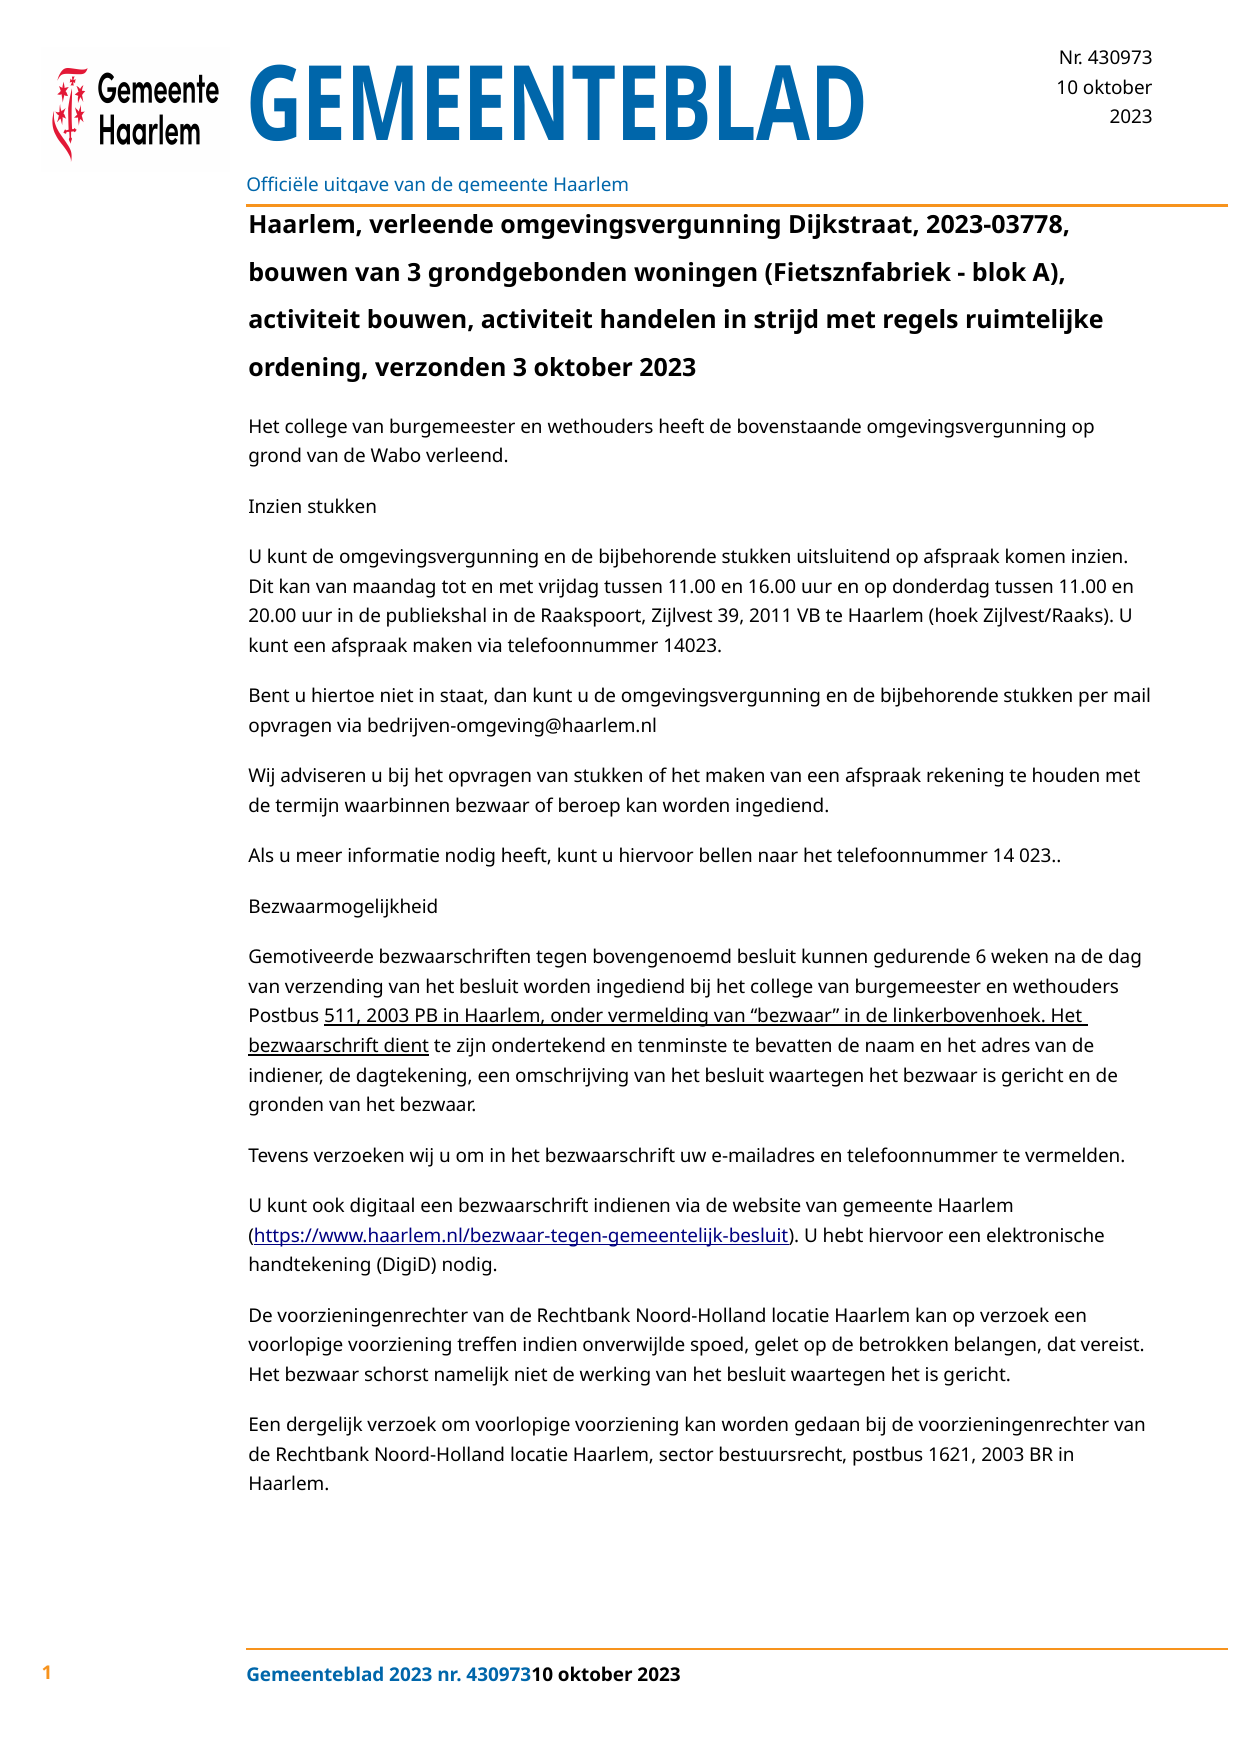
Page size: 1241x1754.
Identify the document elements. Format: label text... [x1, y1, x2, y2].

text U kunt ook digitaal een bezwaarschrift indienen via de website van gemeente Haarlem (https://www.haarlem.nl/bezwaar-tegen-gemeentelijk-besluit). U hebt hiervoor een elektronische handtekening (DigiD) nodig. [248, 1192, 1152, 1277]
text U kunt de omgevingsvergunning en de bijbehorende stukken uitsluitend op afspraak komen inzien. Dit kan van maandag tot en met vrijdag tussen 11.00 en 16.00 uur en op donderdag tussen 11.00 en 20.00 uur in de publiekshal in de Raakspoort, Zijlvest 39, 2011 VB te Haarlem (hoek Zijlvest/Raaks). U kunt een afspraak maken via telefoonnummer 14023. [248, 543, 1152, 658]
text Haarlem, verleende omgevingsvergunning Dijkstraat, 2023-03778, bouwen van 3 grondgebonden woningen (Fietsznfabriek - blok A), activiteit bouwen, activiteit handelen in strijd met regels ruimtelijke ordening, verzonden 3 oktober 2023 [248, 207, 1152, 384]
text Inzien stukken [248, 493, 1152, 519]
text Bezwaarmogelijkheid [248, 893, 1152, 919]
text Het college van burgemeester en wethouders heeft de bovenstaande omgevingsvergunning op grond van de Wabo verleend. [248, 413, 1152, 468]
text Een dergelijk verzoek om voorlopige voorziening kan worden gedaan bij de voorzieningenrechter van de Rechtbank Noord-Holland locatie Haarlem, sector bestuursrecht, postbus 1621, 2003 BR in Haarlem. [248, 1411, 1152, 1496]
text Wij adviseren u bij het opvragen van stukken of het maken van een afspraak rekening te houden met de termijn waarbinnen bezwaar of beroep kan worden ingediend. [248, 763, 1152, 818]
text Bent u hiertoe niet in staat, dan kunt u de omgevingsvergunning en de bijbehorende stukken per mail opvragen via bedrijven-omgeving@haarlem.nl [248, 683, 1152, 738]
text De voorzieningenrechter van de Rechtbank Noord-Holland locatie Haarlem kan op verzoek een voorlopige voorziening treffen indien onverwijlde spoed, gelet op de betrokken belangen, dat vereist. Het bezwaar schorst namelijk niet de werking van het besluit waartegen het is gericht. [248, 1302, 1152, 1387]
text Gemotiveerde bezwaarschriften tegen bovengenoemd besluit kunnen gedurende 6 weken na de dag van verzending van het besluit worden ingediend bij het college van burgemeester en wethouders Postbus 511, 2003 PB in Haarlem, onder vermelding van “bezwaar” in de linkerbovenhoek. Het bezwaarschrift dient te zijn ondertekend en tenminste te bevatten de naam en het adres van de indiener, de dagtekening, een omschrijving van het besluit waartegen het bezwaar is gericht en de gronden van het bezwaar. [248, 943, 1152, 1117]
text Tevens verzoeken wij u om in het bezwaarschrift uw e-mailadres en telefoonnummer te vermelden. [248, 1142, 1152, 1168]
picture [41, 47, 231, 172]
text Als u meer informatie nodig heeft, kunt u hiervoor bellen naar het telefoonnummer 14 023.. [248, 843, 1152, 868]
